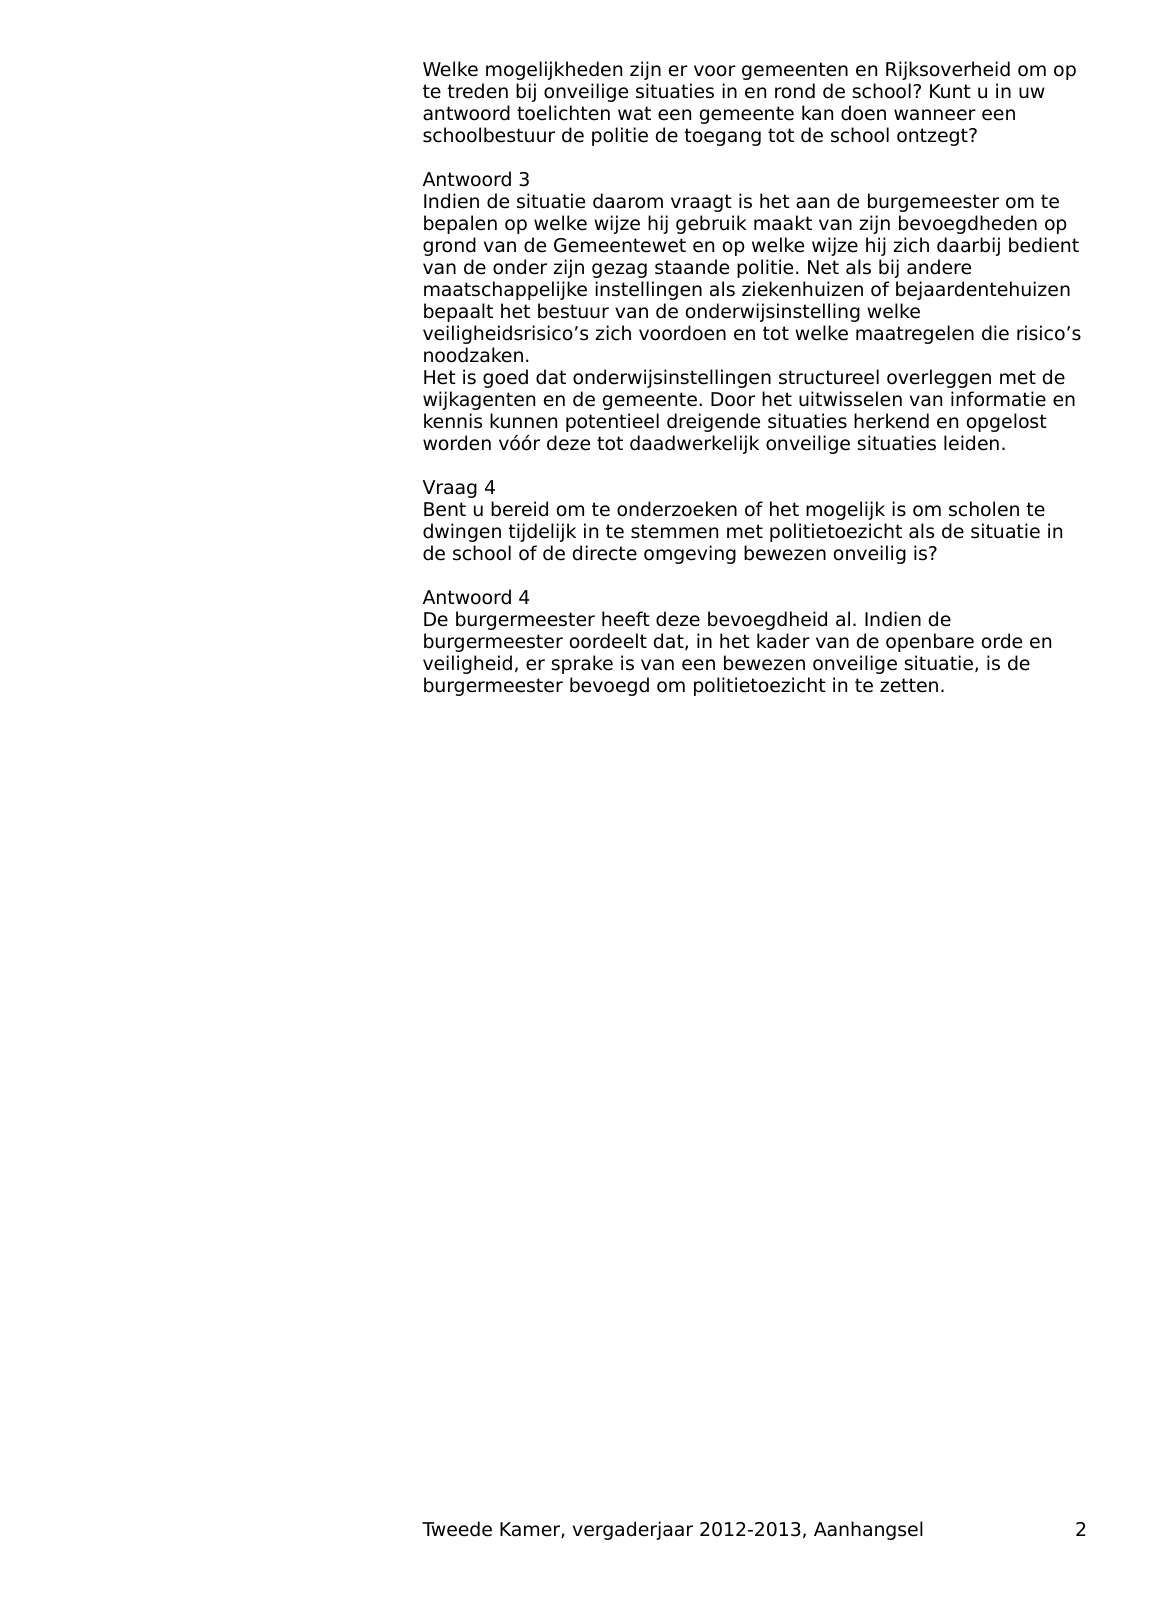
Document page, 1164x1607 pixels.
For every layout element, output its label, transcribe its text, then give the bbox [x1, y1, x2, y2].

text Antwoord 3 [422, 169, 1087, 191]
text Antwoord 4 [422, 587, 1087, 609]
text De burgermeester heeft deze bevoegdheid al. Indien de burgermeester oordeelt dat, in het kader van de openbare orde en veiligheid, er sprake is van een bewezen onveilige situatie, is de burgermeester bevoegd om politietoezicht in te zetten. [422, 609, 1087, 697]
text Vraag 4 [422, 477, 1087, 499]
text Indien de situatie daarom vraagt is het aan de burgemeester om te bepalen op welke wijze hij gebruik maakt van zijn bevoegdheden op grond van de Gemeentewet en op welke wijze hij zich daarbij bedient van de onder zijn gezag staande politie. Net als bij andere maatschappelijke instellingen als ziekenhuizen of bejaardentehuizen bepaalt het bestuur van de onderwijsinstelling welke veiligheidsrisico’s zich voordoen en tot welke maatregelen die risico’s noodzaken. [422, 191, 1087, 367]
text Het is goed dat onderwijsinstellingen structureel overleggen met de wijkagenten en de gemeente. Door het uitwisselen van informatie en kennis kunnen potentieel dreigende situaties herkend en opgelost worden vóór deze tot daadwerkelijk onveilige situaties leiden. [422, 367, 1087, 455]
text Bent u bereid om te onderzoeken of het mogelijk is om scholen te dwingen tijdelijk in te stemmen met politietoezicht als de situatie in de school of de directe omgeving bewezen onveilig is? [422, 499, 1087, 565]
text Welke mogelijkheden zijn er voor gemeenten en Rijksoverheid om op te treden bij onveilige situaties in en rond de school? Kunt u in uw antwoord toelichten wat een gemeente kan doen wanneer een schoolbestuur de politie de toegang tot de school ontzegt? [422, 59, 1087, 147]
